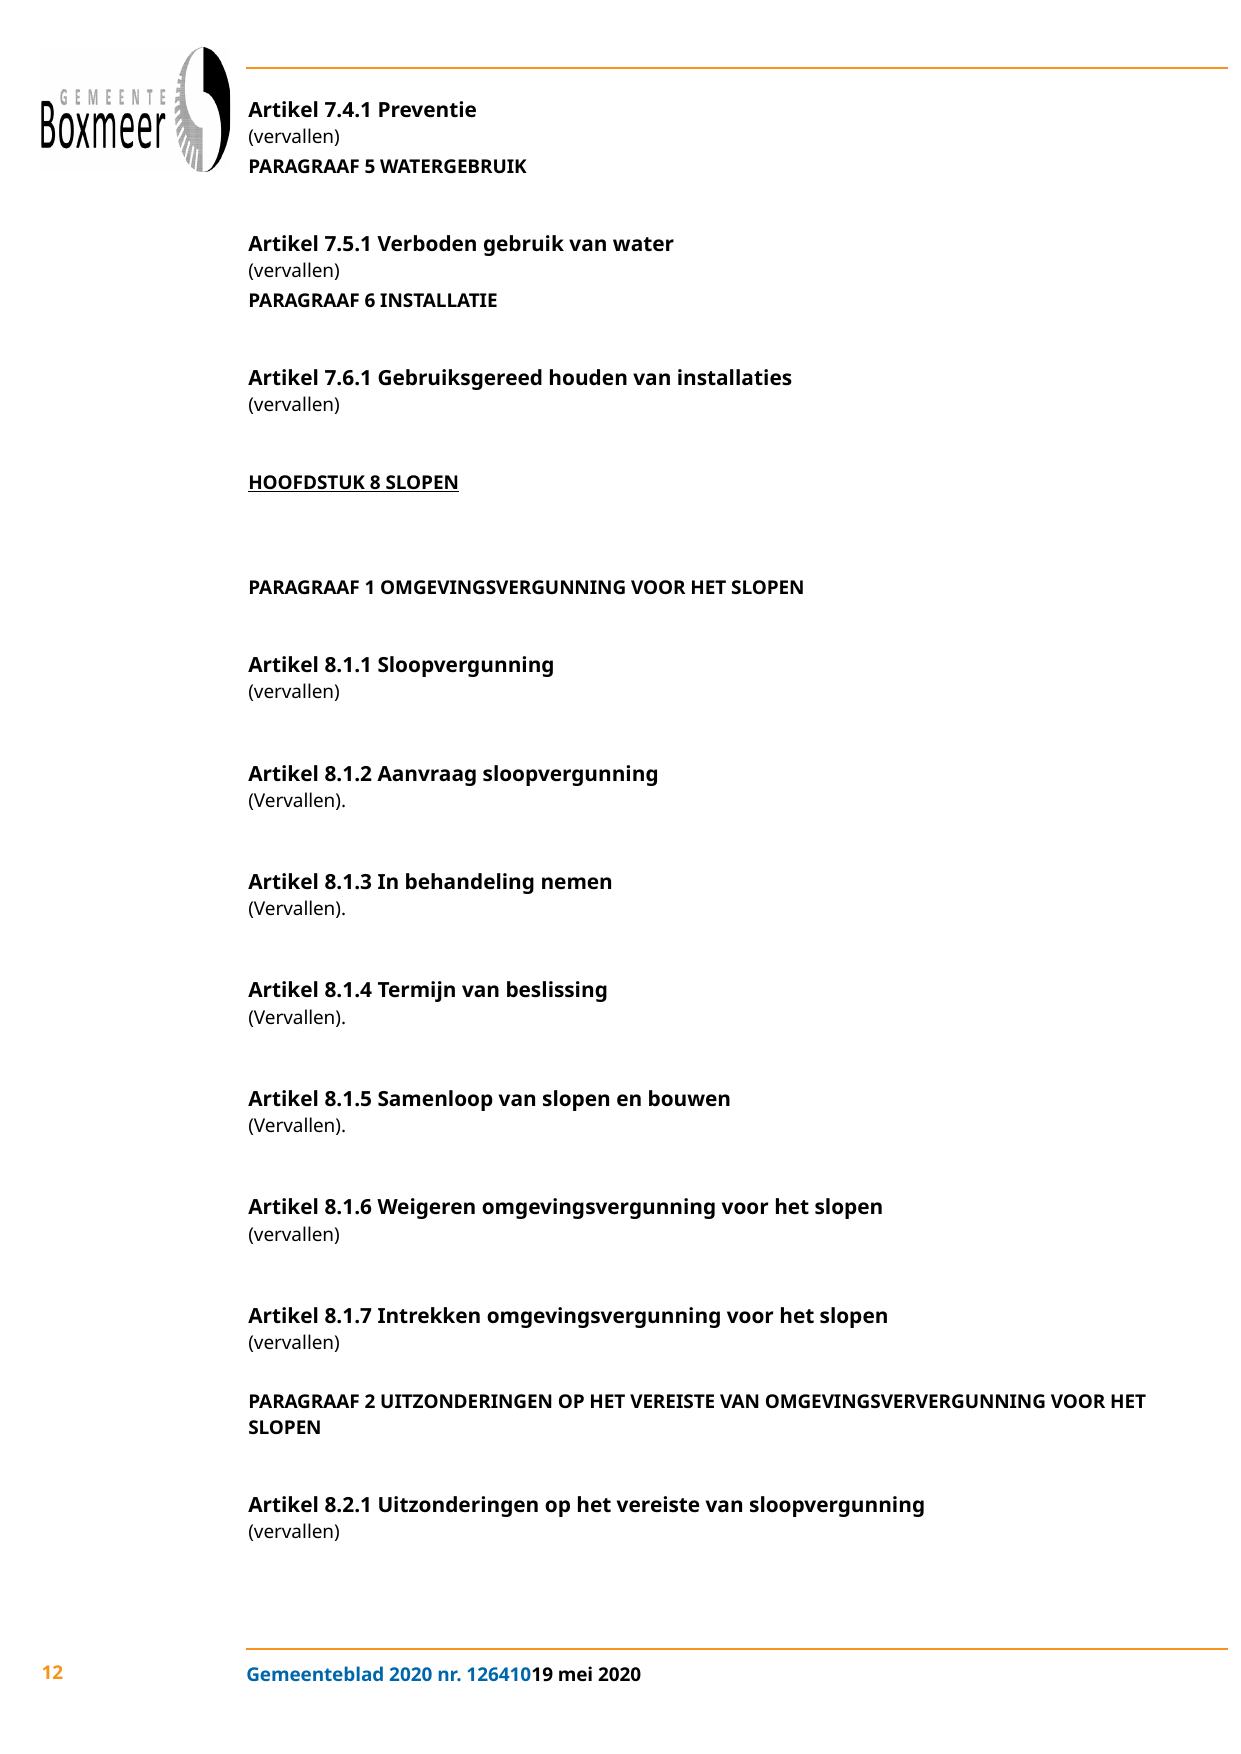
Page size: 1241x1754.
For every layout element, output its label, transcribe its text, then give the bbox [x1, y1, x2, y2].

text (Vervallen). [248, 896, 1152, 921]
text Artikel 8.1.6 Weigeren omgevingsvergunning voor het slopen [248, 1192, 1152, 1221]
text Artikel 8.2.1 Uitzonderingen op het vereiste van sloopvergunning [248, 1490, 1152, 1519]
text Artikel 8.1.3 In behandeling nemen [248, 867, 1152, 896]
text (vervallen) [248, 679, 1152, 704]
text PARAGRAAF 5 WATERGEBRUIK [248, 153, 1152, 178]
text Artikel 8.1.7 Intrekken omgevingsvergunning voor het slopen [248, 1301, 1152, 1329]
text (Vervallen). [248, 787, 1152, 813]
text (vervallen) [248, 1519, 1152, 1544]
text Artikel 8.1.2 Aanvraag sloopvergunning [248, 759, 1152, 787]
text Artikel 7.4.1 Preventie [248, 95, 1152, 123]
text PARAGRAAF 2 UITZONDERINGEN OP HET VEREISTE VAN OMGEVINGSVERVERGUNNING VOOR HET SLOPEN [248, 1388, 1152, 1440]
text PARAGRAAF 1 OMGEVINGSVERGUNNING VOOR HET SLOPEN [248, 574, 1152, 600]
text (vervallen) [248, 1329, 1152, 1355]
text PARAGRAAF 6 INSTALLATIE [248, 287, 1152, 313]
text (Vervallen). [248, 1112, 1152, 1138]
text (Vervallen). [248, 1004, 1152, 1030]
text Artikel 8.1.4 Termijn van beslissing [248, 976, 1152, 1004]
text (vervallen) [248, 123, 1152, 149]
text Artikel 7.6.1 Gebruiksgereed houden van installaties [248, 363, 1152, 392]
picture [41, 47, 231, 172]
text Artikel 8.1.5 Samenloop van slopen en bouwen [248, 1084, 1152, 1112]
text HOOFDSTUK 8 SLOPEN [248, 467, 1152, 495]
text (vervallen) [248, 1221, 1152, 1247]
text (vervallen) [248, 392, 1152, 417]
text Artikel 7.5.1 Verboden gebruik van water [248, 229, 1152, 257]
text (vervallen) [248, 257, 1152, 283]
text Artikel 8.1.1 Sloopvergunning [248, 650, 1152, 679]
